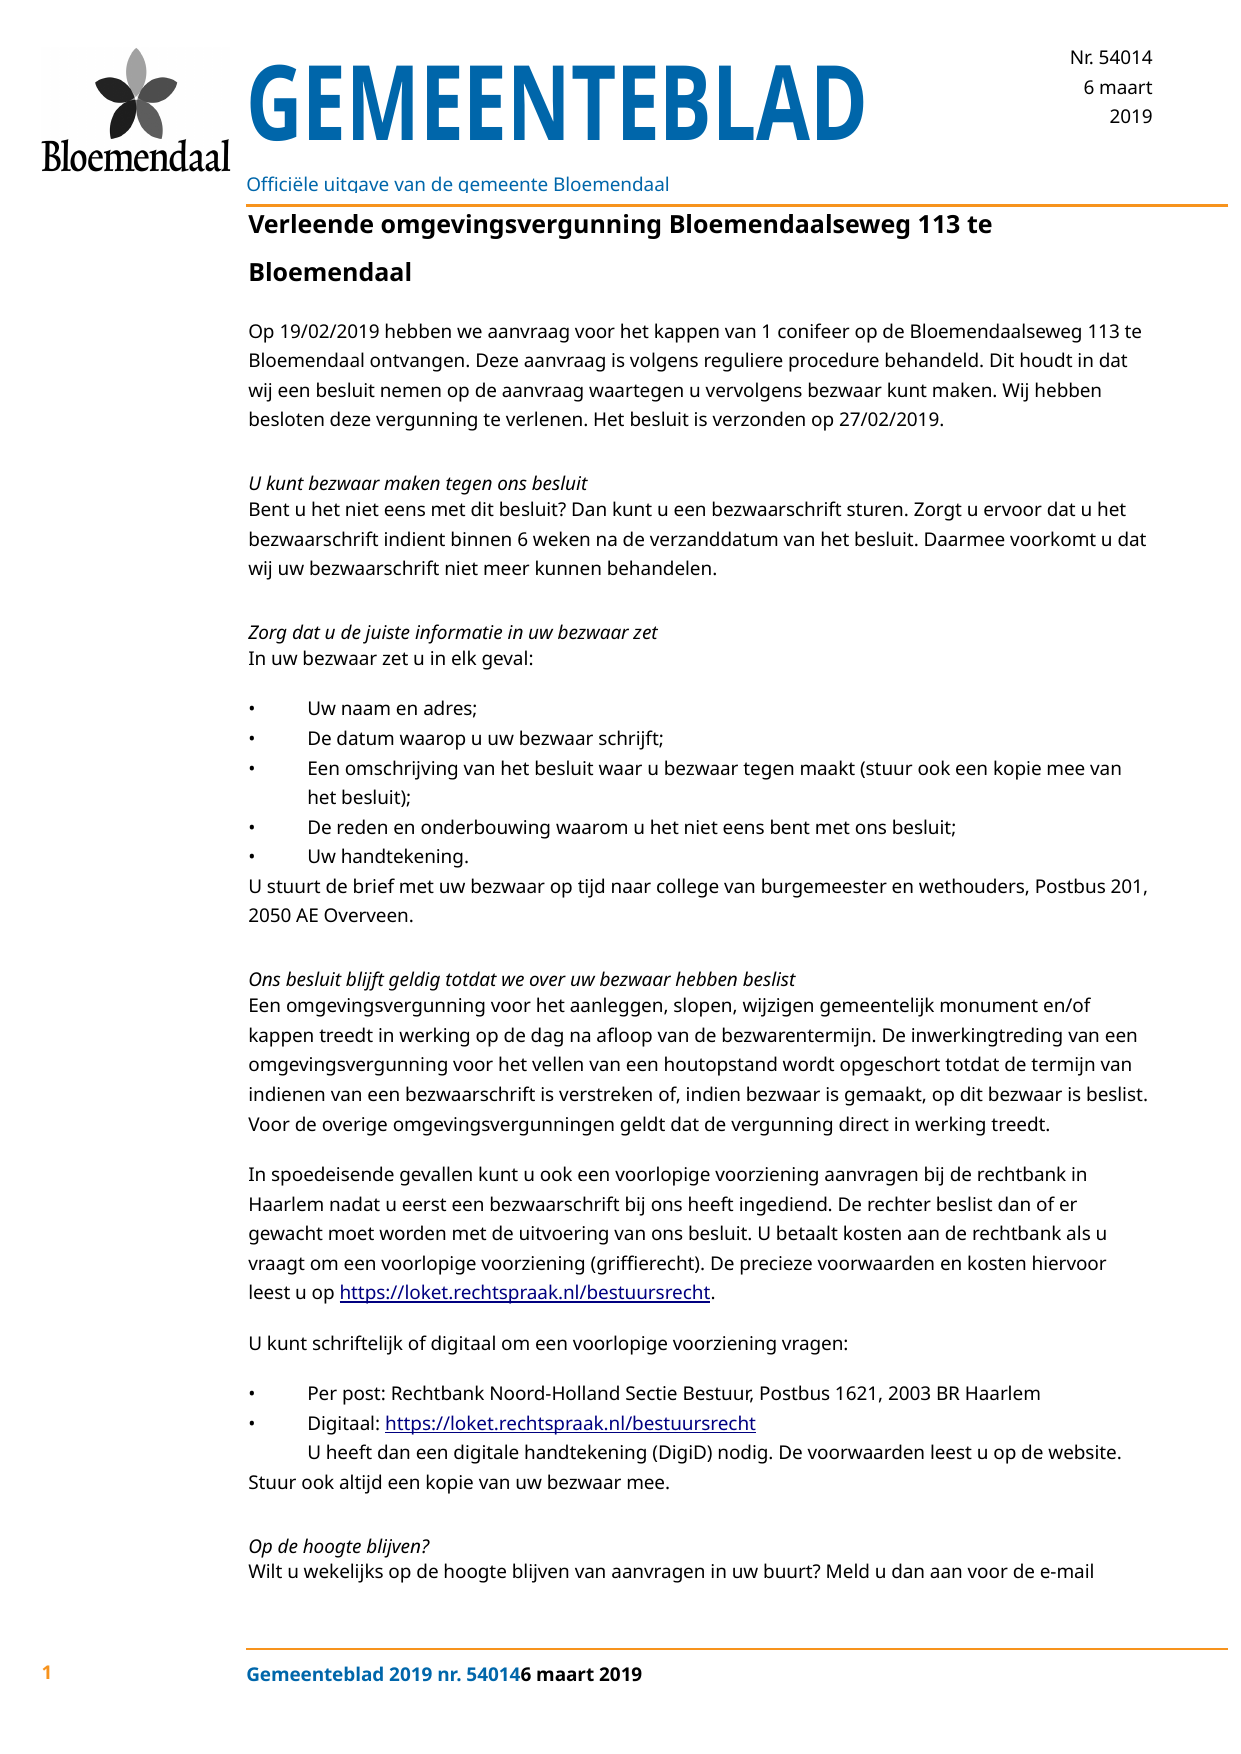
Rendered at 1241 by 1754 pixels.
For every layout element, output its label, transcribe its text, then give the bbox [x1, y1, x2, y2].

text Verleende omgevingsvergunning Bloemendaalseweg 113 te Bloemendaal [248, 207, 1152, 288]
list De reden en onderbouwing waarom u het niet eens bent met ons besluit; [248, 814, 1152, 840]
list Digitaal: https://loket.rechtspraak.nl/bestuursrecht [248, 1410, 1152, 1436]
text Stuur ook altijd een kopie van uw bezwaar mee. [248, 1469, 1152, 1495]
list Per post: Rechtbank Noord-Holland Sectie Bestuur, Postbus 1621, 2003 BR Haarlem [248, 1380, 1152, 1406]
list Een omschrijving van het besluit waar u bezwaar tegen maakt (stuur ook een kopie mee van het besluit); [248, 755, 1152, 810]
text Op de hoogte blijven? [248, 1533, 1152, 1559]
text Wilt u wekelijks op de hoogte blijven van aanvragen in uw buurt? Meld u dan aan voor de e-mail [248, 1559, 1152, 1584]
text U kunt bezwaar maken tegen ons besluit [248, 471, 1152, 496]
text U kunt schriftelijk of digitaal om een voorlopige voorziening vragen: [248, 1330, 1152, 1356]
text Zorg dat u de juiste informatie in uw bezwaar zet [248, 619, 1152, 645]
text In spoedeisende gevallen kunt u ook een voorlopige voorziening aanvragen bij de rechtbank in Haarlem nadat u eerst een bezwaarschrift bij ons heeft ingediend. De rechter beslist dan of er gewacht moet worden met de uitvoering van ons besluit. U betaalt kosten aan de rechtbank als u vraagt om een voorlopige voorziening (griffierecht). De precieze voorwaarden en kosten hiervoor leest u op https://loket.rechtspraak.nl/bestuursrecht. [248, 1161, 1152, 1305]
list De datum waarop u uw bezwaar schrijft; [248, 725, 1152, 751]
picture [41, 47, 231, 172]
text In uw bezwaar zet u in elk geval: [248, 645, 1152, 671]
text Een omgevingsvergunning voor het aanleggen, slopen, wijzigen gemeentelijk monument en/of kappen treedt in werking op de dag na afloop van de bezwarentermijn. De inwerkingtreding van een omgevingsvergunning voor het vellen van een houtopstand wordt opgeschort totdat de termijn van indienen van een bezwaarschrift is verstreken of, indien bezwaar is gemaakt, op dit bezwaar is beslist. Voor de overige omgevingsvergunningen geldt dat de vergunning direct in werking treedt. [248, 992, 1152, 1136]
text U stuurt de brief met uw bezwaar op tijd naar college van burgemeester en wethouders, Postbus 201, 2050 AE Overveen. [248, 873, 1152, 928]
text Ons besluit blijft geldig totdat we over uw bezwaar hebben beslist [248, 967, 1152, 992]
text Op 19/02/2019 hebben we aanvraag voor het kappen van 1 conifeer op de Bloemendaalseweg 113 te Bloemendaal ontvangen. Deze aanvraag is volgens reguliere procedure behandeld. Dit houdt in dat wij een besluit nemen op de aanvraag waartegen u vervolgens bezwaar kunt maken. Wij hebben besloten deze vergunning te verlenen. Het besluit is verzonden op 27/02/2019. [248, 318, 1152, 432]
list Uw naam en adres; [248, 696, 1152, 721]
text Bent u het niet eens met dit besluit? Dan kunt u een bezwaarschrift sturen. Zorgt u ervoor dat u het bezwaarschrift indient binnen 6 weken na de verzanddatum van het besluit. Daarmee voorkomt u dat wij uw bezwaarschrift niet meer kunnen behandelen. [248, 496, 1152, 581]
list Uw handtekening. [248, 843, 1152, 869]
list U heeft dan een digitale handtekening (DigiD) nodig. De voorwaarden leest u op de website. [248, 1439, 1152, 1465]
